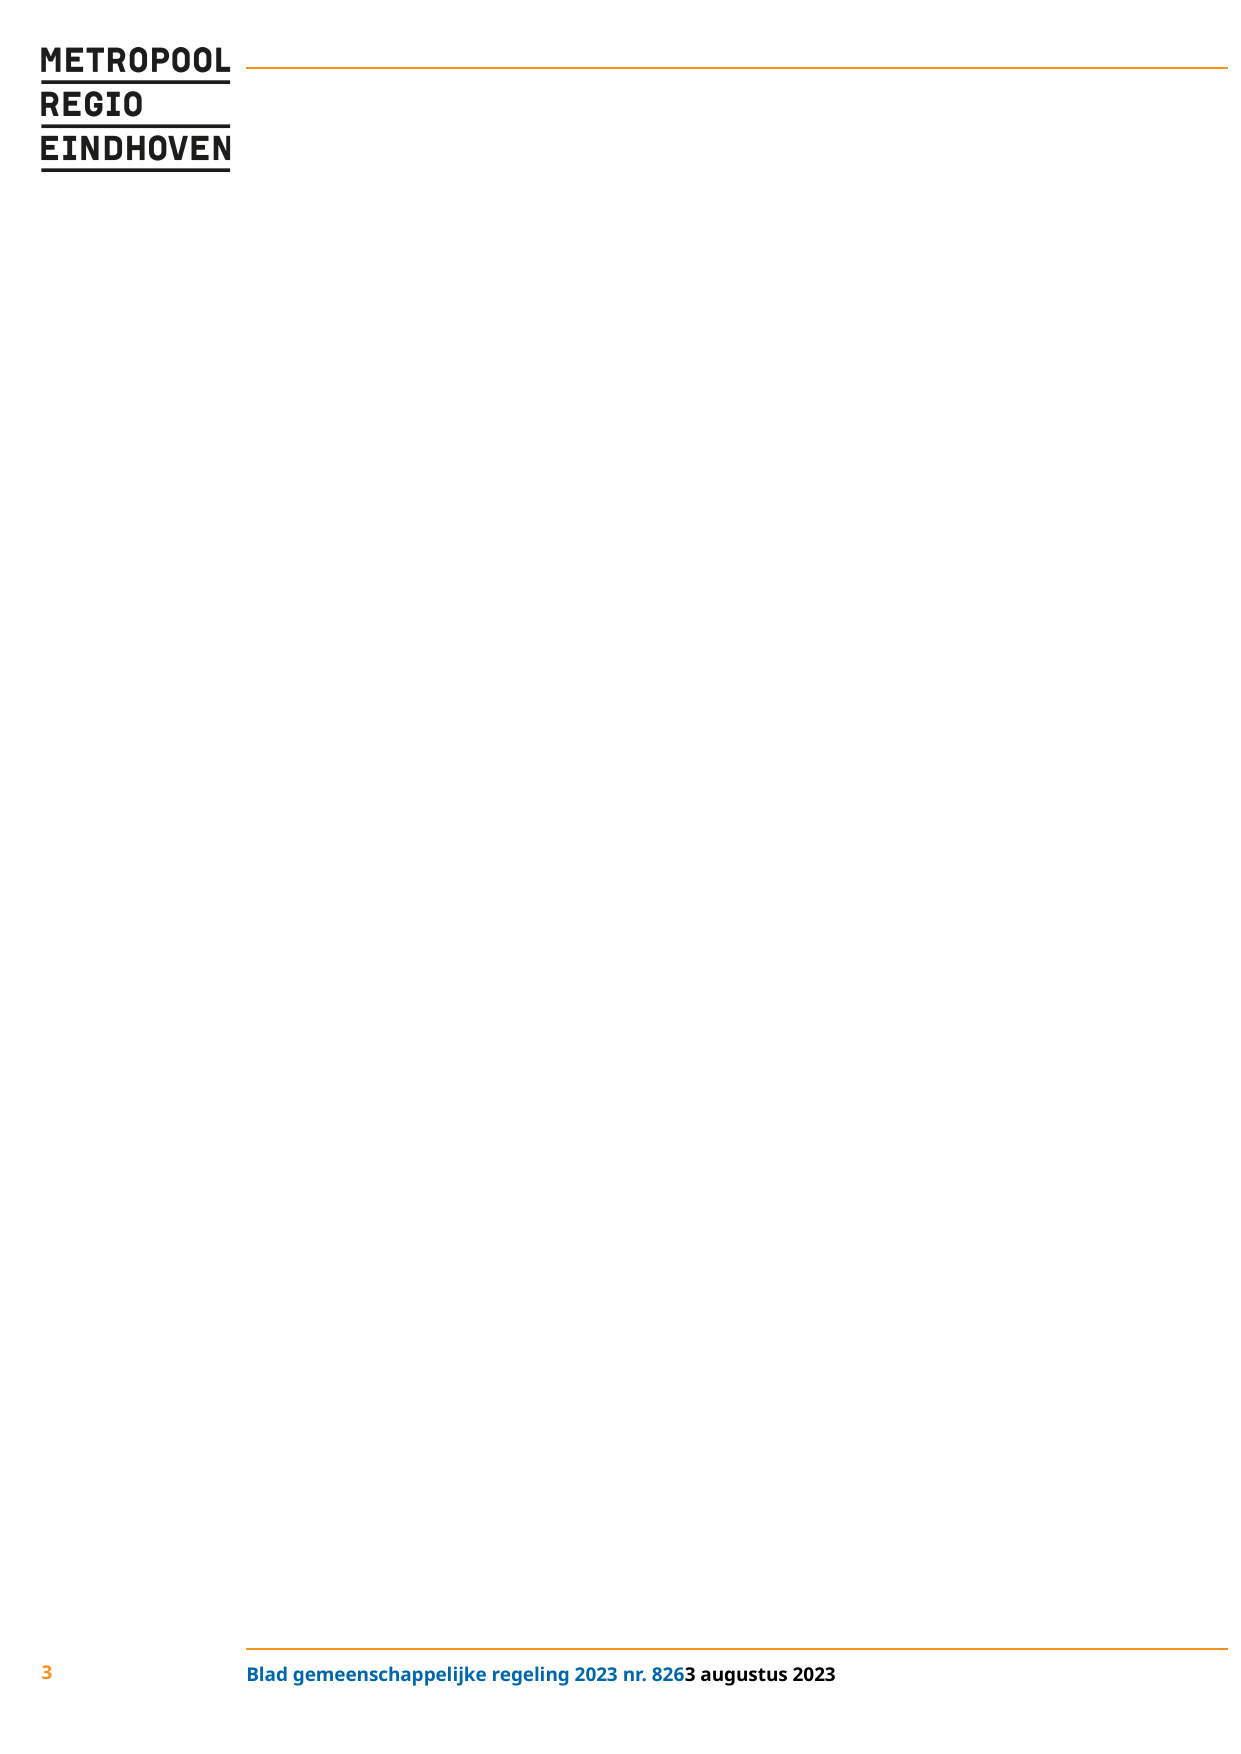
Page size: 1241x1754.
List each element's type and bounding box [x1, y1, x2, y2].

picture [41, 47, 231, 172]
